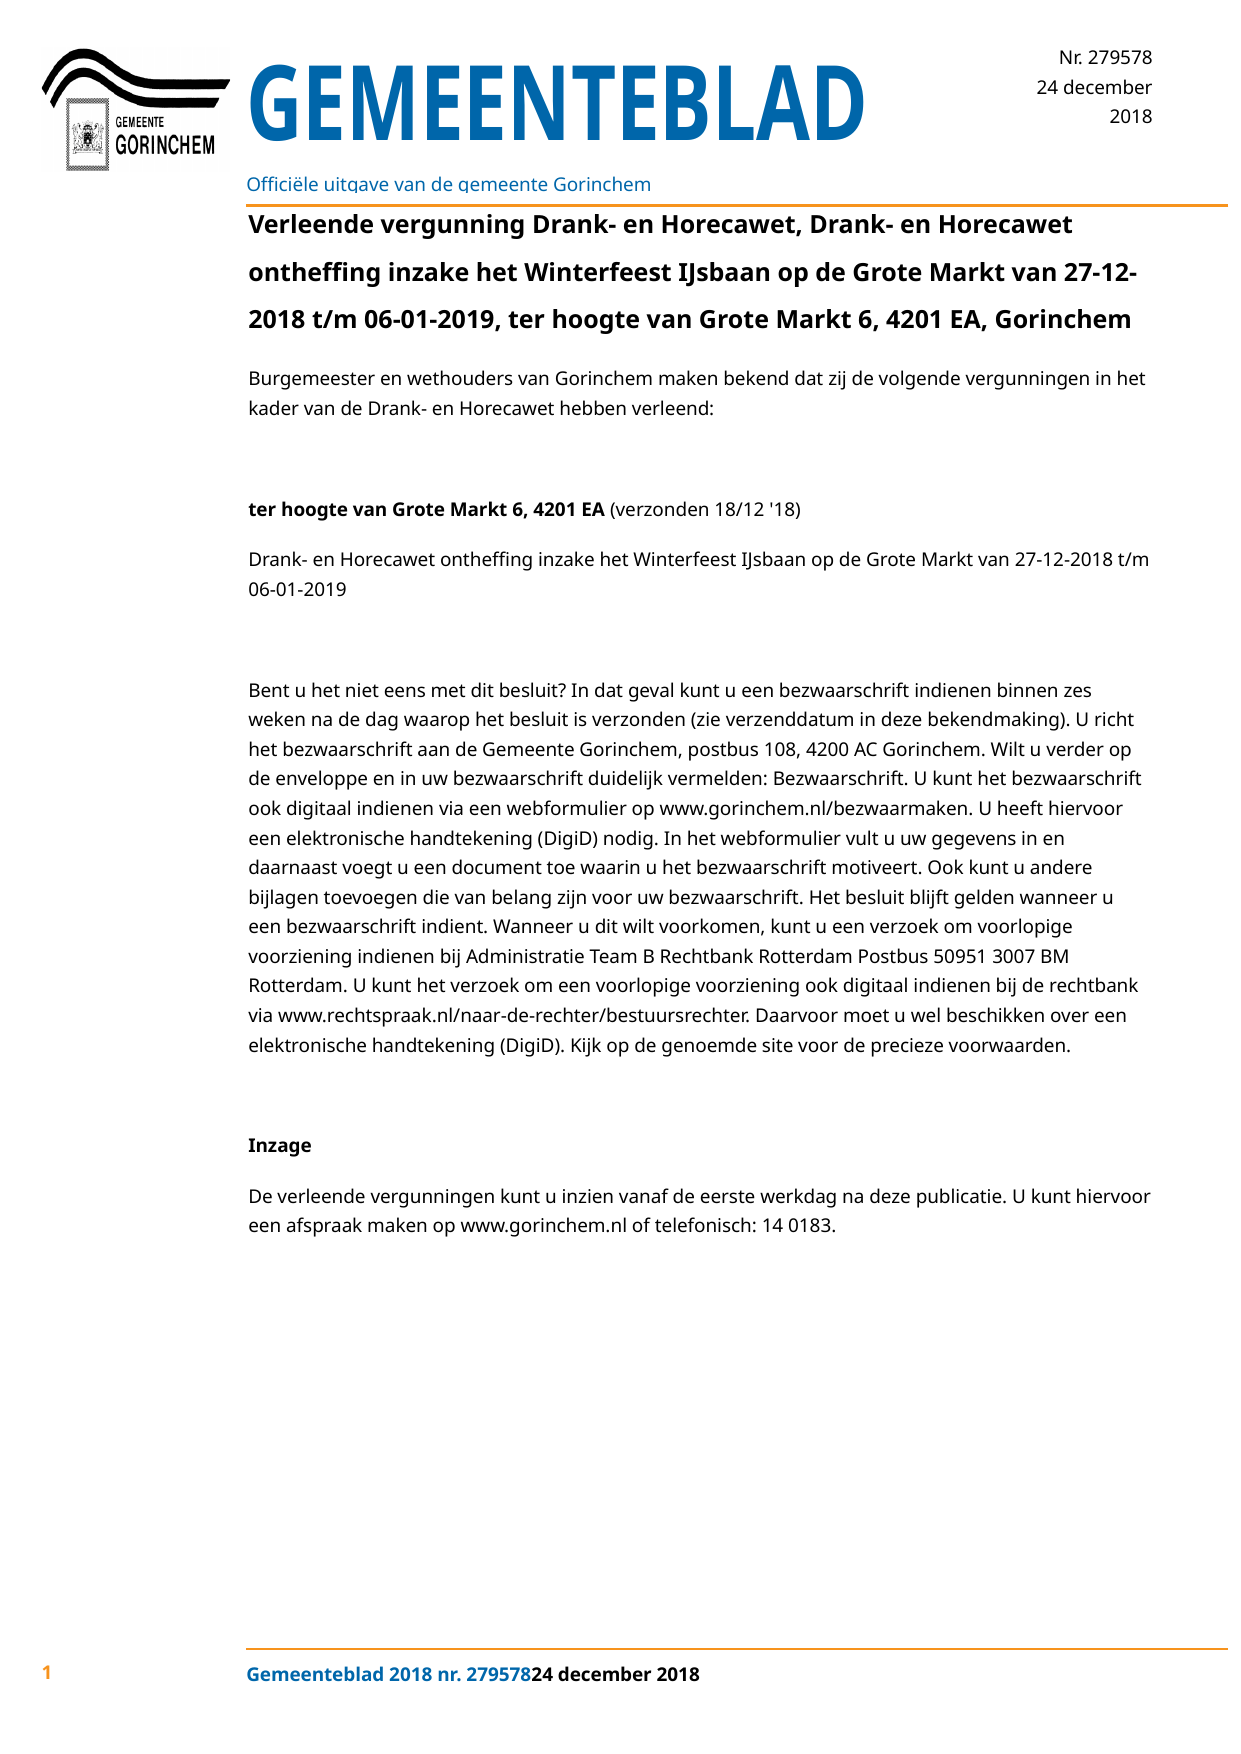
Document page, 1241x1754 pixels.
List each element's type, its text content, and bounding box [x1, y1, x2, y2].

text Drank- en Horecawet ontheffing inzake het Winterfeest IJsbaan op de Grote Markt van 27-12-2018 t/m 06-01-2019 [248, 546, 1152, 602]
text Inzage [248, 1133, 1152, 1158]
text ter hoogte van Grote Markt 6, 4201 EA (verzonden 18/12 '18) [248, 496, 1152, 522]
text Verleende vergunning Drank- en Horecawet, Drank- en Horecawet ontheffing inzake het Winterfeest IJsbaan op de Grote Markt van 27-12-2018 t/m 06-01-2019, ter hoogte van Grote Markt 6, 4201 EA, Gorinchem [248, 207, 1152, 336]
text Bent u het niet eens met dit besluit? In dat geval kunt u een bezwaarschrift indienen binnen zes weken na de dag waarop het besluit is verzonden (zie verzenddatum in deze bekendmaking). U richt het bezwaarschrift aan de Gemeente Gorinchem, postbus 108, 4200 AC Gorinchem. Wilt u verder op de enveloppe en in uw bezwaarschrift duidelijk vermelden: Bezwaarschrift. U kunt het bezwaarschrift ook digitaal indienen via een webformulier op www.gorinchem.nl/bezwaarmaken. U heeft hiervoor een elektronische handtekening (DigiD) nodig. In het webformulier vult u uw gegevens in en daarnaast voegt u een document toe waarin u het bezwaarschrift motiveert. Ook kunt u andere bijlagen toevoegen die van belang zijn voor uw bezwaarschrift. Het besluit blijft gelden wanneer u een bezwaarschrift indient. Wanneer u dit wilt voorkomen, kunt u een verzoek om voorlopige voorziening indienen bij Administratie Team B Rechtbank Rotterdam Postbus 50951 3007 BM Rotterdam. U kunt het verzoek om een voorlopige voorziening ook digitaal indienen bij de rechtbank via www.rechtspraak.nl/naar-de-rechter/bestuursrechter. Daarvoor moet u wel beschikken over een elektronische handtekening (DigiD). Kijk op de genoemde site voor de precieze voorwaarden. [248, 677, 1152, 1057]
text Burgemeester en wethouders van Gorinchem maken bekend dat zij de volgende vergunningen in het kader van de Drank- en Horecawet hebben verleend: [248, 366, 1152, 421]
picture [41, 47, 231, 172]
text De verleende vergunningen kunt u inzien vanaf de eerste werkdag na deze publicatie. U kunt hiervoor een afspraak maken op www.gorinchem.nl of telefonisch: 14 0183. [248, 1183, 1152, 1238]
